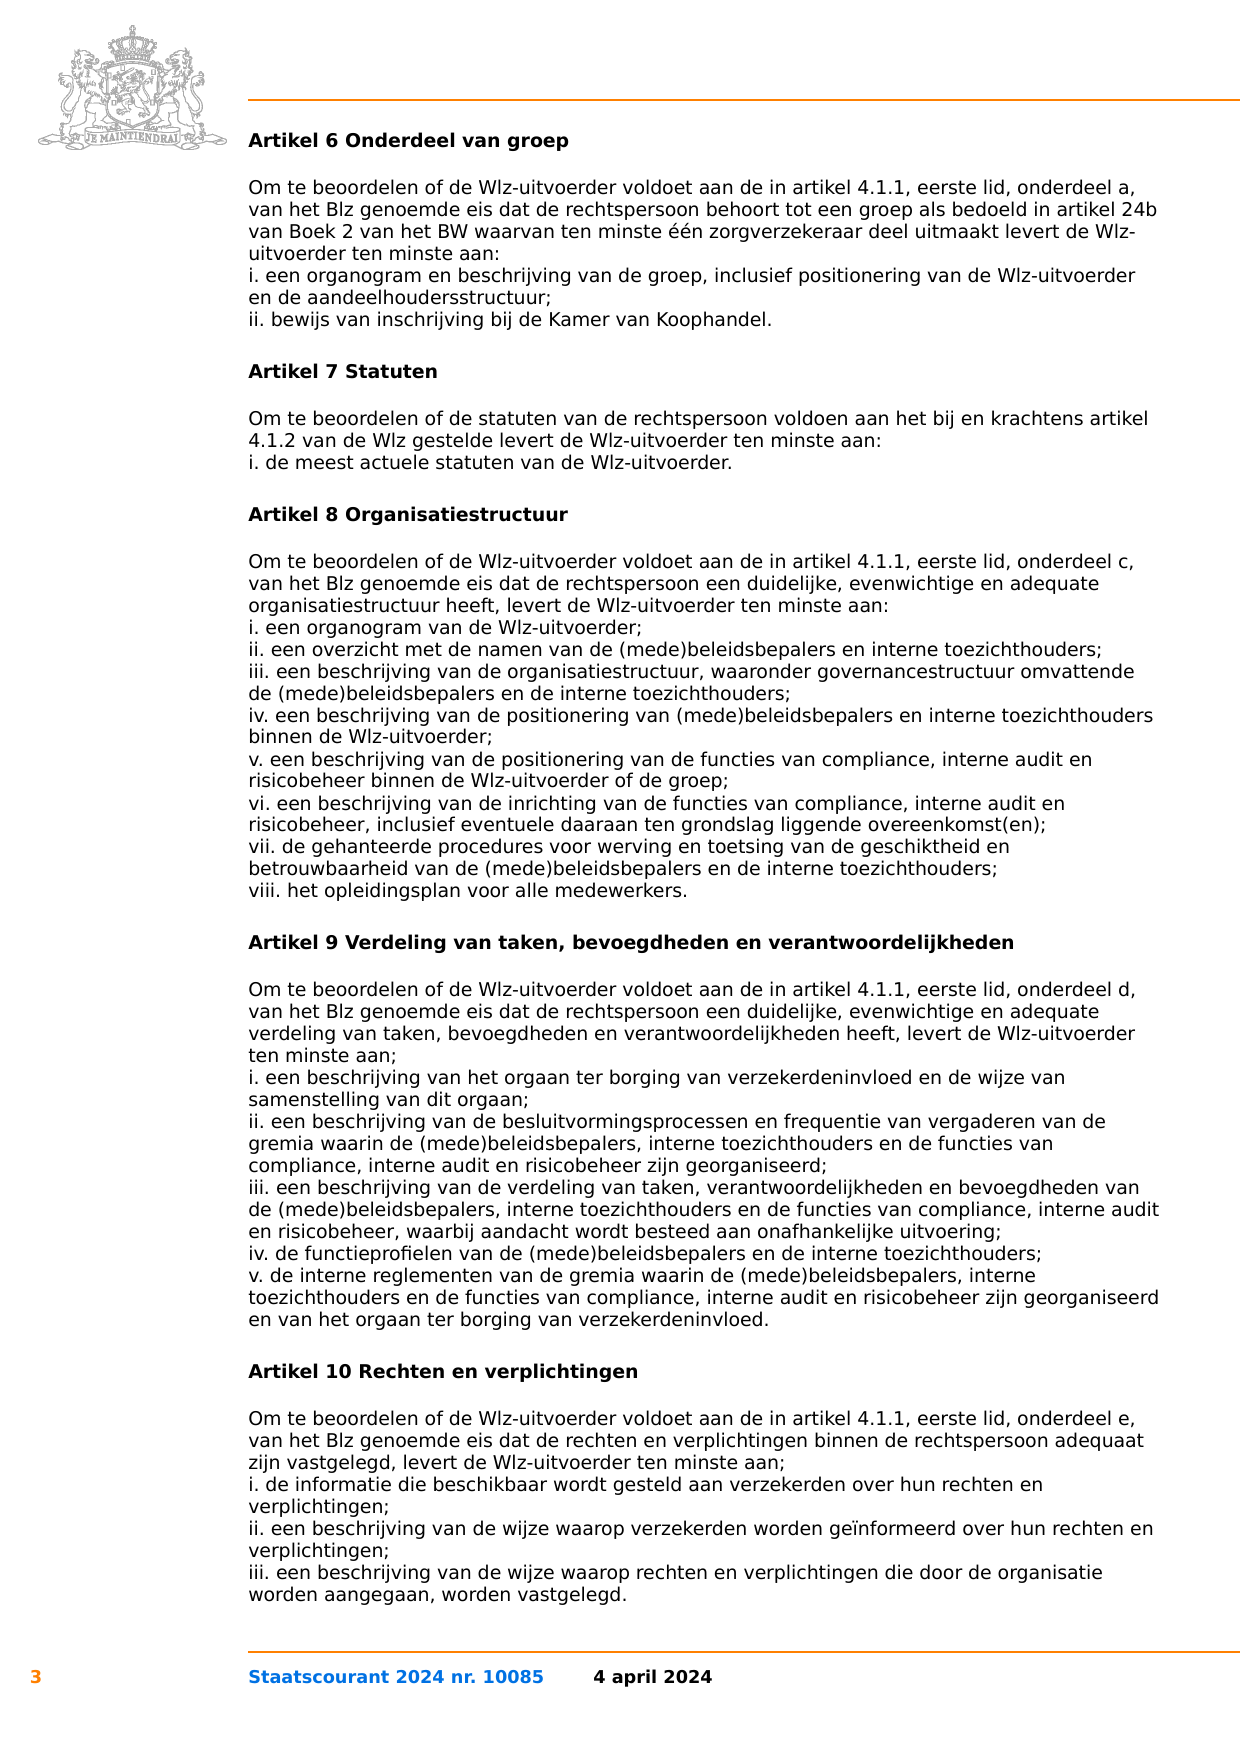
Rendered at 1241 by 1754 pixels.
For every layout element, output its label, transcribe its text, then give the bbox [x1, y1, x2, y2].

text vi. een beschrijving van de inrichting van de functies van compliance, interne audit en risicobeheer, inclusief eventuele daaraan ten grondslag liggende overeenkomst(en); [248, 792, 1163, 836]
text ii. een overzicht met de namen van de (mede)beleidsbepalers en interne toezichthouders; [248, 638, 1163, 661]
picture [38, 25, 227, 150]
text iv. een beschrijving van de positionering van (mede)beleidsbepalers en interne toezichthouders binnen de Wlz-uitvoerder; [248, 704, 1163, 748]
text Om te beoordelen of de statuten van de rechtspersoon voldoen aan het bij en krachtens artikel 4.1.2 van de Wlz gestelde levert de Wlz-uitvoerder ten minste aan: [248, 408, 1163, 452]
text v. een beschrijving van de positionering van de functies van compliance, interne audit en risicobeheer binnen de Wlz-uitvoerder of de groep; [248, 748, 1163, 792]
text viii. het opleidingsplan voor alle medewerkers. [248, 880, 1163, 902]
text vii. de gehanteerde procedures voor werving en toetsing van de geschiktheid en betrouwbaarheid van de (mede)beleidsbepalers en de interne toezichthouders; [248, 836, 1163, 880]
text iii. een beschrijving van de verdeling van taken, verantwoordelijkheden en bevoegdheden van de (mede)beleidsbepalers, interne toezichthouders en de functies van compliance, interne audit en risicobeheer, waarbij aandacht wordt besteed aan onafhankelijke uitvoering; [248, 1177, 1163, 1243]
text i. een organogram en beschrijving van de groep, inclusief positionering van de Wlz-uitvoerder en de aandeelhoudersstructuur; [248, 265, 1163, 309]
subtitle Artikel 6 Onderdeel van groep [248, 130, 1163, 152]
text Om te beoordelen of de Wlz-uitvoerder voldoet aan de in artikel 4.1.1, eerste lid, onderdeel e, van het Blz genoemde eis dat de rechten en verplichtingen binnen de rechtspersoon adequaat zijn vastgelegd, levert de Wlz-uitvoerder ten minste aan; [248, 1408, 1163, 1474]
text iv. de functieprofielen van de (mede)beleidsbepalers en de interne toezichthouders; [248, 1243, 1163, 1265]
text iii. een beschrijving van de wijze waarop rechten en verplichtingen die door de organisatie worden aangegaan, worden vastgelegd. [248, 1562, 1163, 1606]
text Om te beoordelen of de Wlz-uitvoerder voldoet aan de in artikel 4.1.1, eerste lid, onderdeel a, van het Blz genoemde eis dat de rechtspersoon behoort tot een groep als bedoeld in artikel 24b van Boek 2 van het BW waarvan ten minste één zorgverzekeraar deel uitmaakt levert de Wlz-uitvoerder ten minste aan: [248, 177, 1163, 265]
text i. een beschrijving van het orgaan ter borging van verzekerdeninvloed en de wijze van samenstelling van dit orgaan; [248, 1067, 1163, 1111]
subtitle Artikel 10 Rechten en verplichtingen [248, 1361, 1163, 1383]
text i. de informatie die beschikbaar wordt gesteld aan verzekerden over hun rechten en verplichtingen; [248, 1474, 1163, 1518]
subtitle Artikel 7 Statuten [248, 361, 1163, 383]
text i. een organogram van de Wlz-uitvoerder; [248, 617, 1163, 638]
text Om te beoordelen of de Wlz-uitvoerder voldoet aan de in artikel 4.1.1, eerste lid, onderdeel d, van het Blz genoemde eis dat de rechtspersoon een duidelijke, evenwichtige en adequate verdeling van taken, bevoegdheden en verantwoordelijkheden heeft, levert de Wlz-uitvoerder ten minste aan; [248, 979, 1163, 1067]
subtitle Artikel 9 Verdeling van taken, bevoegdheden en verantwoordelijkheden [248, 932, 1163, 954]
text ii. bewijs van inschrijving bij de Kamer van Koophandel. [248, 309, 1163, 331]
text v. de interne reglementen van de gremia waarin de (mede)beleidsbepalers, interne toezichthouders en de functies van compliance, interne audit en risicobeheer zijn georganiseerd en van het orgaan ter borging van verzekerdeninvloed. [248, 1265, 1163, 1331]
text i. de meest actuele statuten van de Wlz-uitvoerder. [248, 452, 1163, 474]
subtitle Artikel 8 Organisatiestructuur [248, 504, 1163, 526]
text Om te beoordelen of de Wlz-uitvoerder voldoet aan de in artikel 4.1.1, eerste lid, onderdeel c, van het Blz genoemde eis dat de rechtspersoon een duidelijke, evenwichtige en adequate organisatiestructuur heeft, levert de Wlz-uitvoerder ten minste aan: [248, 551, 1163, 617]
text iii. een beschrijving van de organisatiestructuur, waaronder governancestructuur omvattende de (mede)beleidsbepalers en de interne toezichthouders; [248, 661, 1163, 704]
text ii. een beschrijving van de wijze waarop verzekerden worden geïnformeerd over hun rechten en verplichtingen; [248, 1518, 1163, 1562]
text ii. een beschrijving van de besluitvormingsprocessen en frequentie van vergaderen van de gremia waarin de (mede)beleidsbepalers, interne toezichthouders en de functies van compliance, interne audit en risicobeheer zijn georganiseerd; [248, 1111, 1163, 1177]
